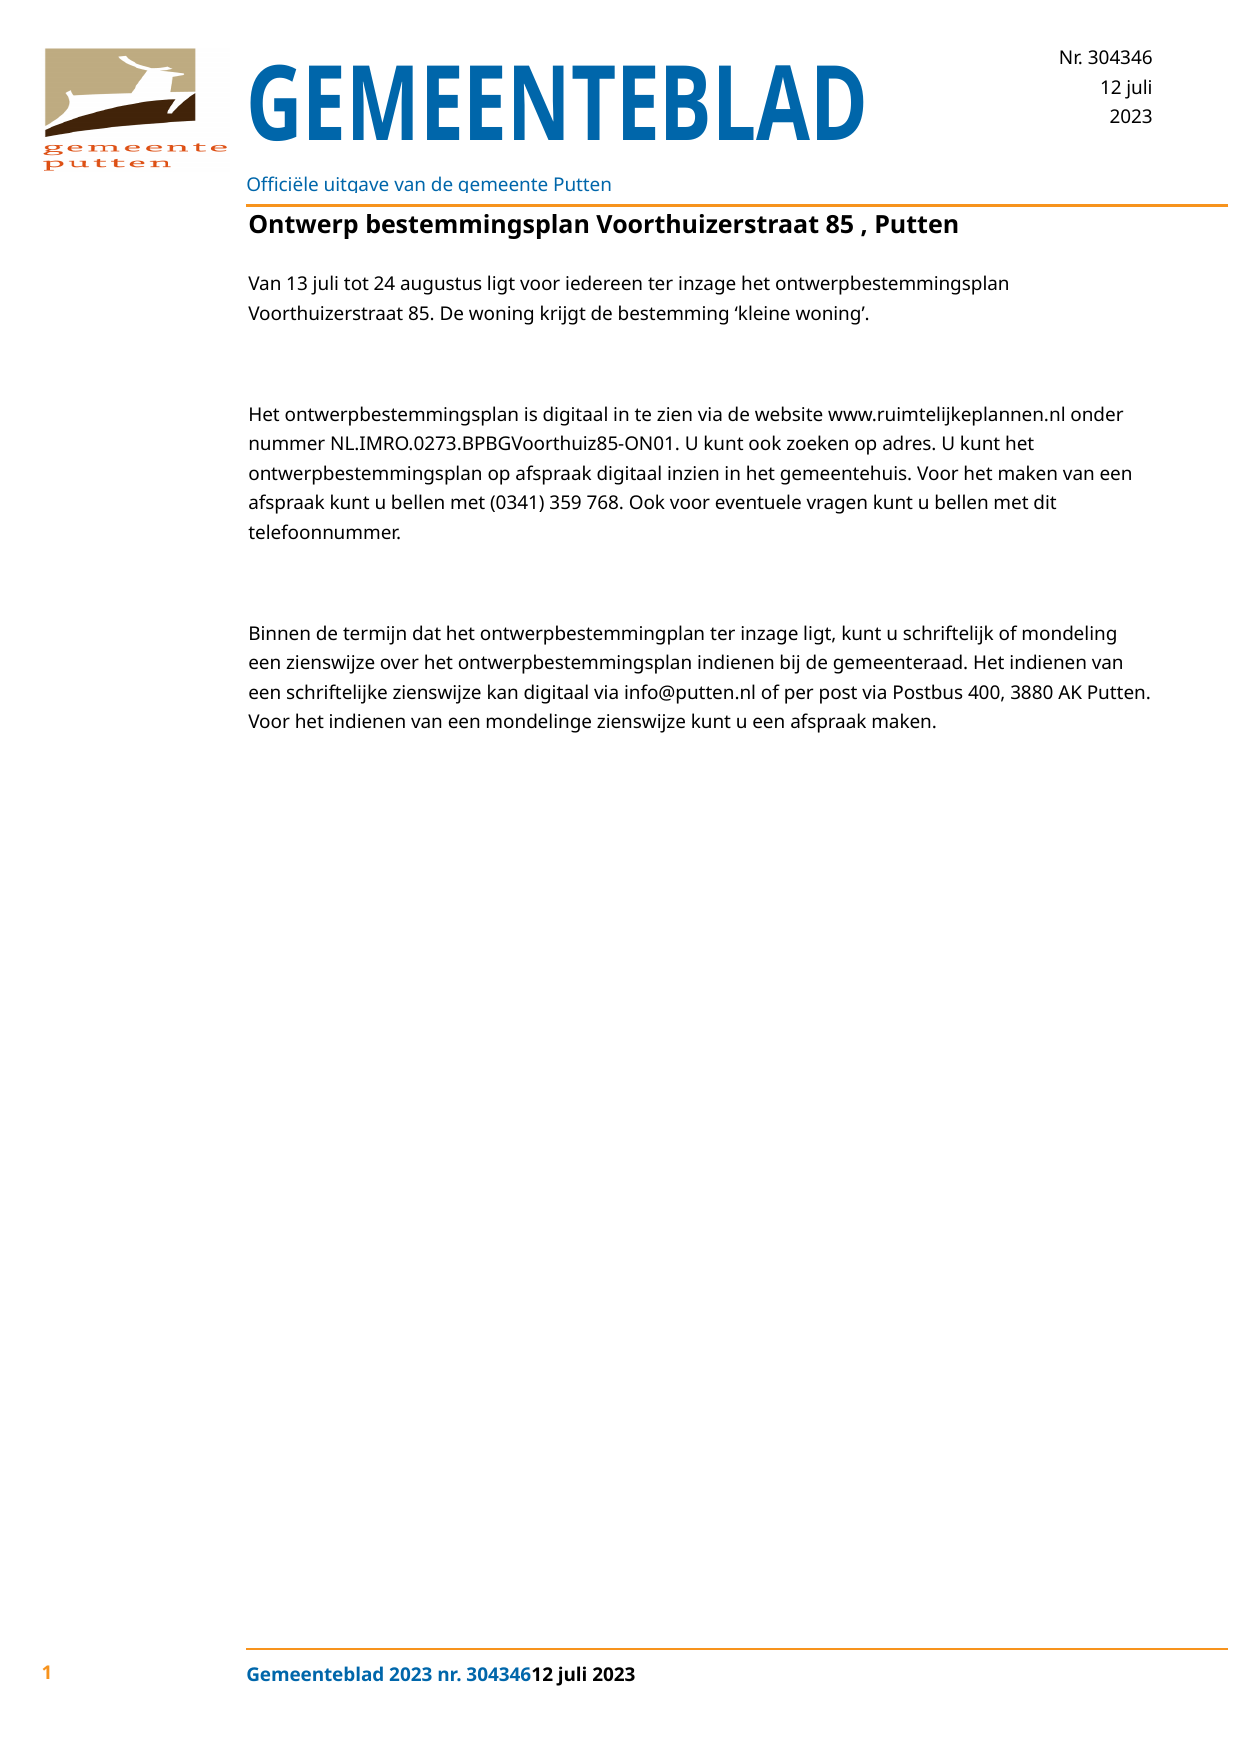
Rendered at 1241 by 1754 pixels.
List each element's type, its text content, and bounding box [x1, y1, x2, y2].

text Ontwerp bestemmingsplan Voorthuizerstraat 85 , Putten [248, 207, 1152, 241]
text Het ontwerpbestemmingsplan is digitaal in te zien via de website www.ruimtelijkeplannen.nl onder nummer NL.IMRO.0273.BPBGVoorthuiz85-ON01. U kunt ook zoeken op adres. U kunt het ontwerpbestemmingsplan op afspraak digitaal inzien in het gemeentehuis. Voor het maken van een afspraak kunt u bellen met (0341) 359 768. Ook voor eventuele vragen kunt u bellen met dit telefoonnummer. [248, 401, 1152, 545]
text Binnen de termijn dat het ontwerpbestemmingplan ter inzage ligt, kunt u schriftelijk of mondeling een zienswijze over het ontwerpbestemmingsplan indienen bij de gemeenteraad. Het indienen van een schriftelijke zienswijze kan digitaal via info@putten.nl of per post via Postbus 400, 3880 AK Putten. Voor het indienen van een mondelinge zienswijze kunt u een afspraak maken. [248, 620, 1152, 734]
text Van 13 juli tot 24 augustus ligt voor iedereen ter inzage het ontwerpbestemmingsplan Voorthuizerstraat 85. De woning krijgt de bestemming ‘kleine woning’. [248, 270, 1152, 326]
picture [41, 47, 231, 172]
